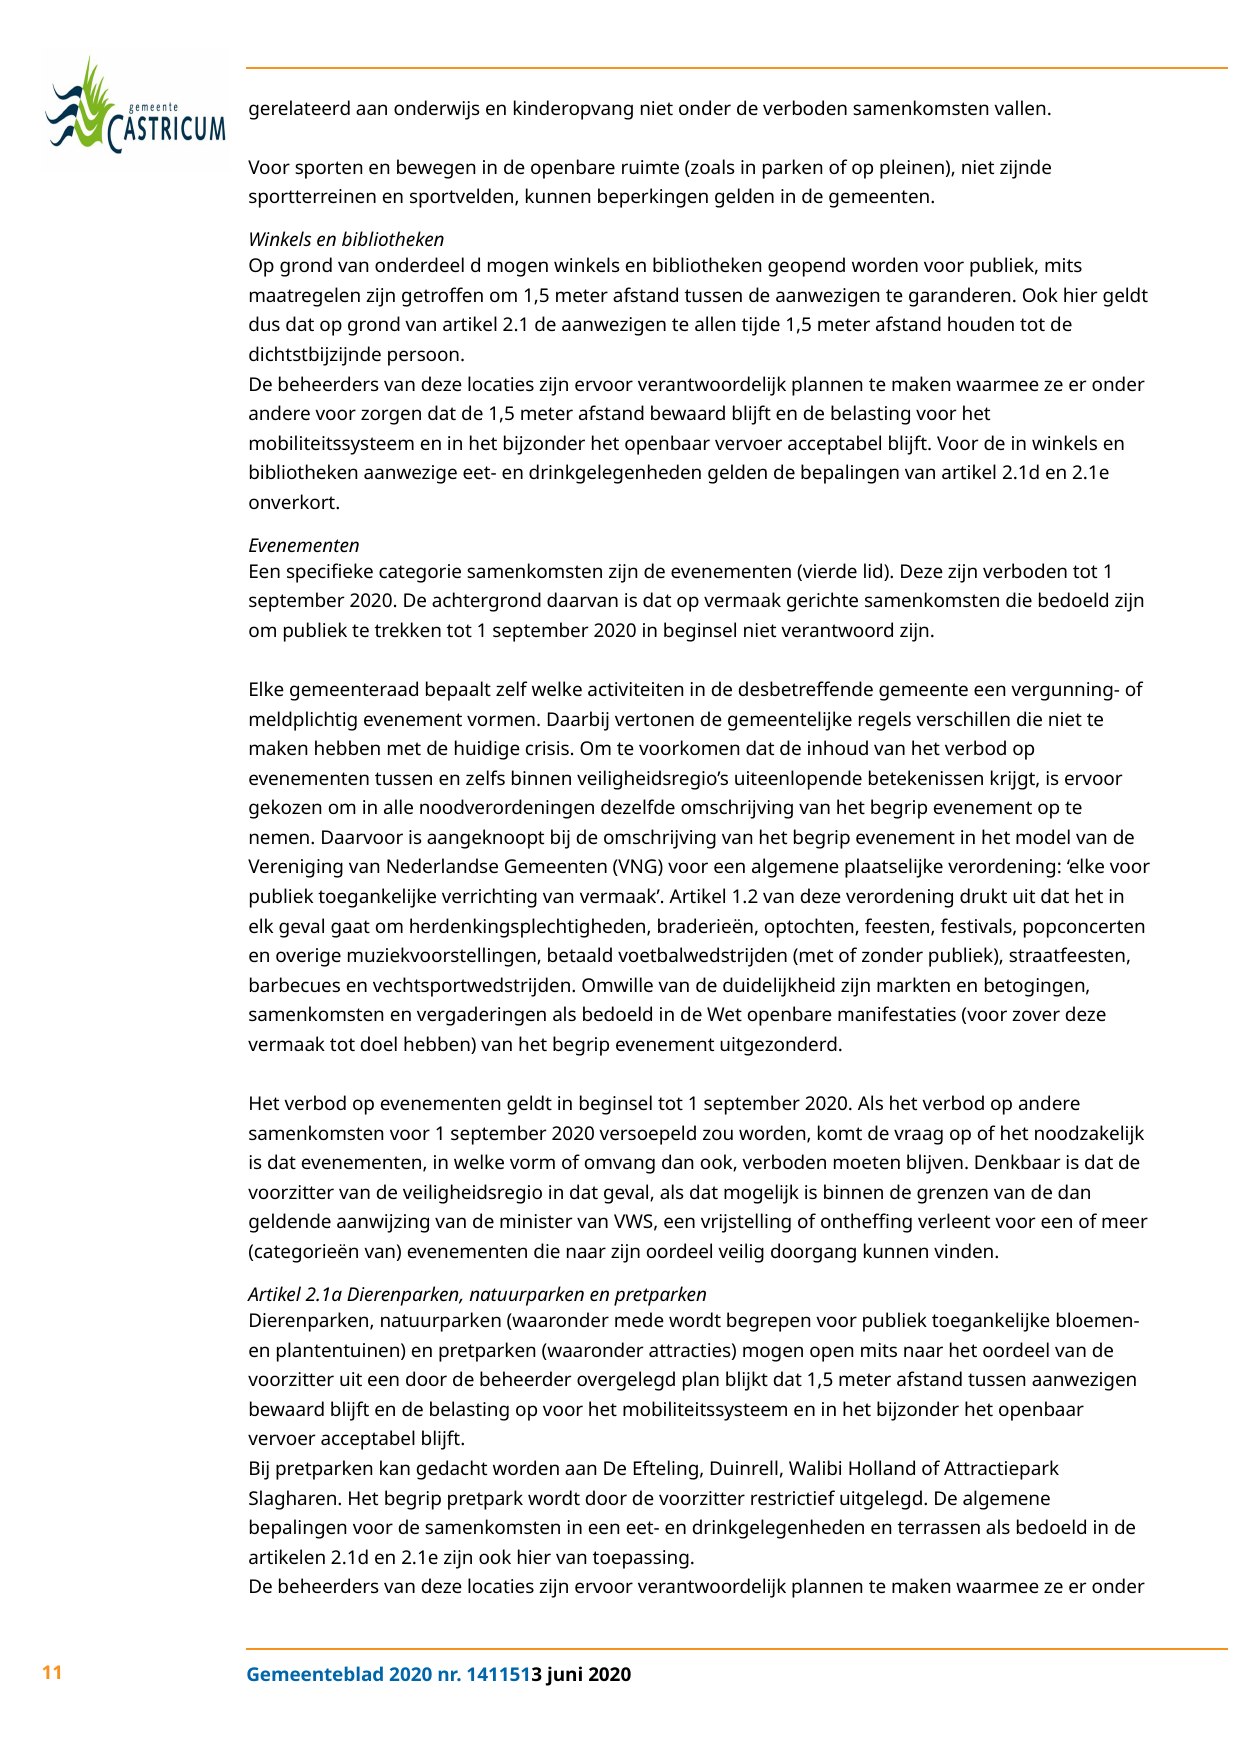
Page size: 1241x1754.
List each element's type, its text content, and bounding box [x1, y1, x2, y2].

text Dierenparken, natuurparken (waaronder mede wordt begrepen voor publiek toegankelijke bloemen- en plantentuinen) en pretparken (waaronder attracties) mogen open mits naar het oordeel van de voorzitter uit een door de beheerder overgelegd plan blijkt dat 1,5 meter afstand tussen aanwezigen bewaard blijft en de belasting op voor het mobiliteitssysteem en in het bijzonder het openbaar vervoer acceptabel blijft. [248, 1307, 1152, 1451]
text Het verbod op evenementen geldt in beginsel tot 1 september 2020. Als het verbod op andere samenkomsten voor 1 september 2020 versoepeld zou worden, komt de vraag op of het noodzakelijk is dat evenementen, in welke vorm of omvang dan ook, verboden moeten blijven. Denkbaar is dat de voorzitter van de veiligheidsregio in dat geval, als dat mogelijk is binnen de grenzen van de dan geldende aanwijzing van de minister van VWS, een vrijstelling of ontheffing verleent voor een of meer (categorieën van) evenementen die naar zijn oordeel veilig doorgang kunnen vinden. [248, 1090, 1152, 1264]
text De beheerders van deze locaties zijn ervoor verantwoordelijk plannen te maken waarmee ze er onder andere voor zorgen dat de 1,5 meter afstand bewaard blijft en de belasting voor het mobiliteitssysteem en in het bijzonder het openbaar vervoer acceptabel blijft. Voor de in winkels en bibliotheken aanwezige eet- en drinkgelegenheden gelden de bepalingen van artikel 2.1d en 2.1e onverkort. [248, 371, 1152, 515]
text Winkels en bibliotheken [248, 227, 1152, 252]
text Bij pretparken kan gedacht worden aan De Efteling, Duinrell, Walibi Holland of Attractiepark Slagharen. Het begrip pretpark wordt door de voorzitter restrictief uitgelegd. De algemene bepalingen voor de samenkomsten in een eet- en drinkgelegenheden en terrassen als bedoeld in de artikelen 2.1d en 2.1e zijn ook hier van toepassing. [248, 1455, 1152, 1569]
text Evenementen [248, 532, 1152, 558]
picture [41, 47, 231, 172]
text De beheerders van deze locaties zijn ervoor verantwoordelijk plannen te maken waarmee ze er onder [248, 1573, 1152, 1599]
text Artikel 2.1a Dierenparken, natuurparken en pretparken [248, 1281, 1152, 1307]
text Elke gemeenteraad bepaalt zelf welke activiteiten in de desbetreffende gemeente een vergunning- of meldplichtig evenement vormen. Daarbij vertonen de gemeentelijke regels verschillen die niet te maken hebben met de huidige crisis. Om te voorkomen dat de inhoud van het verbod op evenementen tussen en zelfs binnen veiligheidsregio’s uiteenlopende betekenissen krijgt, is ervoor gekozen om in alle noodverordeningen dezelfde omschrijving van het begrip evenement op te nemen. Daarvoor is aangeknoopt bij de omschrijving van het begrip evenement in het model van de Vereniging van Nederlandse Gemeenten (VNG) voor een algemene plaatselijke verordening: ‘elke voor publiek toegankelijke verrichting van vermaak’. Artikel 1.2 van deze verordening drukt uit dat het in elk geval gaat om herdenkingsplechtigheden, braderieën, optochten, feesten, festivals, popconcerten en overige muziekvoorstellingen, betaald voetbalwedstrijden (met of zonder publiek), straatfeesten, barbecues en vechtsportwedstrijden. Omwille van de duidelijkheid zijn markten en betogingen, samenkomsten en vergaderingen als bedoeld in de Wet openbare manifestaties (voor zover deze vermaak tot doel hebben) van het begrip evenement uitgezonderd. [248, 676, 1152, 1057]
text gerelateerd aan onderwijs en kinderopvang niet onder de verboden samenkomsten vallen. [248, 95, 1152, 121]
text Op grond van onderdeel d mogen winkels en bibliotheken geopend worden voor publiek, mits maatregelen zijn getroffen om 1,5 meter afstand tussen de aanwezigen te garanderen. Ook hier geldt dus dat op grond van artikel 2.1 de aanwezigen te allen tijde 1,5 meter afstand houden tot de dichtstbijzijnde persoon. [248, 252, 1152, 367]
text Een specifieke categorie samenkomsten zijn de evenementen (vierde lid). Deze zijn verboden tot 1 september 2020. De achtergrond daarvan is dat op vermaak gerichte samenkomsten die bedoeld zijn om publiek te trekken tot 1 september 2020 in beginsel niet verantwoord zijn. [248, 558, 1152, 643]
text Voor sporten en bewegen in de openbare ruimte (zoals in parken of op pleinen), niet zijnde sportterreinen en sportvelden, kunnen beperkingen gelden in de gemeenten. [248, 154, 1152, 209]
